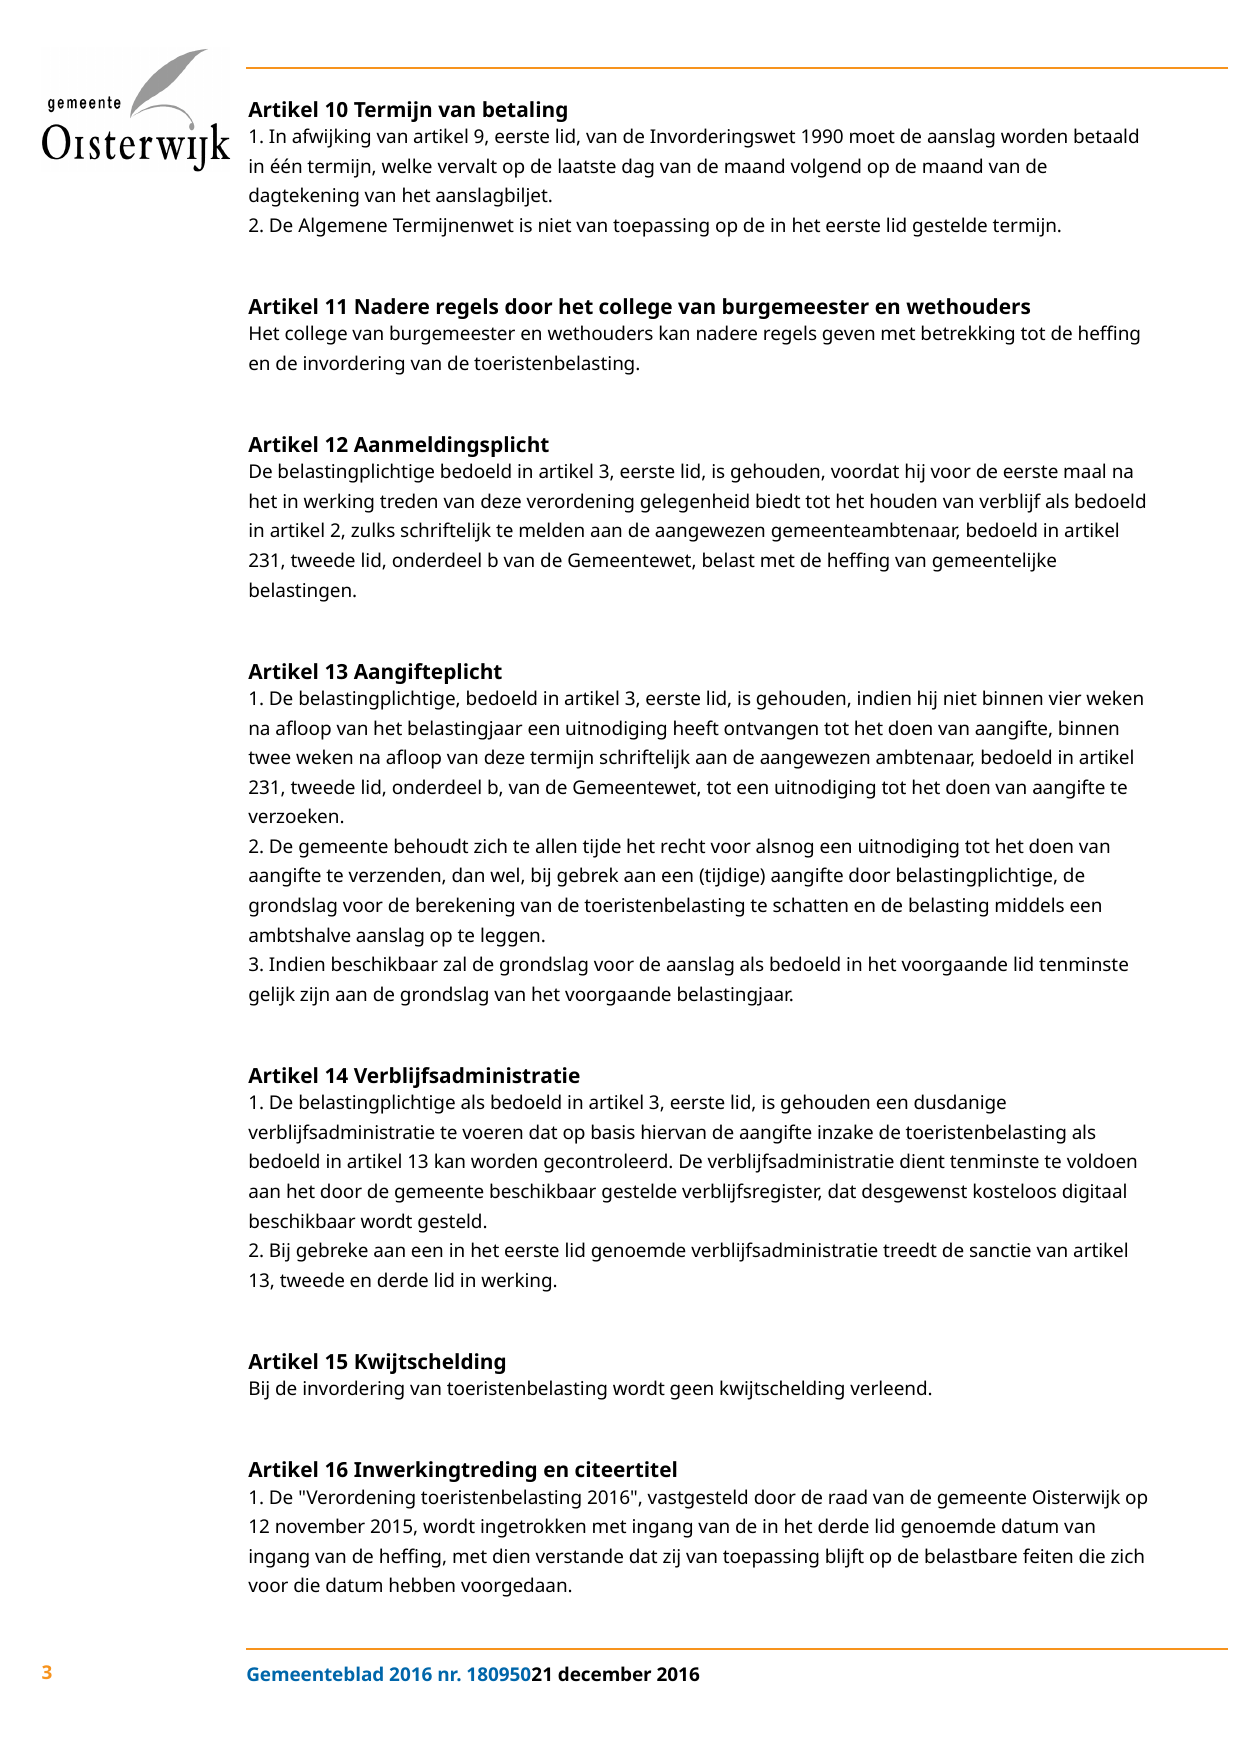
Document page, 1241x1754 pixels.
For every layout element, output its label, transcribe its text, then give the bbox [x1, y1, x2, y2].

text 1. In afwijking van artikel 9, eerste lid, van de Invorderingswet 1990 moet de aanslag worden betaald in één termijn, welke vervalt op de laatste dag van de maand volgend op de maand van de dagtekening van het aanslagbiljet. [248, 123, 1152, 208]
text 1. De "Verordening toeristenbelasting 2016", vastgesteld door de raad van de gemeente Oisterwijk op 12 november 2015, wordt ingetrokken met ingang van de in het derde lid genoemde datum van ingang van de heffing, met dien verstande dat zij van toepassing blijft op de belastbare feiten die zich voor die datum hebben voorgedaan. [248, 1484, 1152, 1598]
text De belastingplichtige bedoeld in artikel 3, eerste lid, is gehouden, voordat hij voor de eerste maal na het in werking treden van deze verordening gelegenheid biedt tot het houden van verblijf als bedoeld in artikel 2, zulks schriftelijk te melden aan de aangewezen gemeenteambtenaar, bedoeld in artikel 231, tweede lid, onderdeel b van de Gemeentewet, belast met de heffing van gemeentelijke belastingen. [248, 458, 1152, 602]
text Het college van burgemeester en wethouders kan nadere regels geven met betrekking tot de heffing en de invordering van de toeristenbelasting. [248, 320, 1152, 376]
text 2. De Algemene Termijnenwet is niet van toepassing op de in het eerste lid gestelde termijn. [248, 212, 1152, 238]
text Artikel 12 Aanmeldingsplicht [248, 430, 1152, 458]
text 1. De belastingplichtige, bedoeld in artikel 3, eerste lid, is gehouden, indien hij niet binnen vier weken na afloop van het belastingjaar een uitnodiging heeft ontvangen tot het doen van aangifte, binnen twee weken na afloop van deze termijn schriftelijk aan de aangewezen ambtenaar, bedoeld in artikel 231, tweede lid, onderdeel b, van de Gemeentewet, tot een uitnodiging tot het doen van aangifte te verzoeken. [248, 685, 1152, 829]
text 2. Bij gebreke aan een in het eerste lid genoemde verblijfsadministratie treedt de sanctie van artikel 13, tweede en derde lid in werking. [248, 1237, 1152, 1293]
text Artikel 11 Nadere regels door het college van burgemeester en wethouders [248, 292, 1152, 320]
text Artikel 10 Termijn van betaling [248, 95, 1152, 123]
text Artikel 15 Kwijtschelding [248, 1347, 1152, 1375]
text Bij de invordering van toeristenbelasting wordt geen kwijtschelding verleend. [248, 1375, 1152, 1401]
text 3. Indien beschikbaar zal de grondslag voor de aanslag als bedoeld in het voorgaande lid tenminste gelijk zijn aan de grondslag van het voorgaande belastingjaar. [248, 951, 1152, 1007]
text 2. De gemeente behoudt zich te allen tijde het recht voor alsnog een uitnodiging tot het doen van aangifte te verzenden, dan wel, bij gebrek aan een (tijdige) aangifte door belastingplichtige, de grondslag voor de berekening van de toeristenbelasting te schatten en de belasting middels een ambtshalve aanslag op te leggen. [248, 833, 1152, 948]
text Artikel 16 Inwerkingtreding en citeertitel [248, 1455, 1152, 1484]
text 1. De belastingplichtige als bedoeld in artikel 3, eerste lid, is gehouden een dusdanige verblijfsadministratie te voeren dat op basis hiervan de aangifte inzake de toeristenbelasting als bedoeld in artikel 13 kan worden gecontroleerd. De verblijfsadministratie dient tenminste te voldoen aan het door de gemeente beschikbaar gestelde verblijfsregister, dat desgewenst kosteloos digitaal beschikbaar wordt gesteld. [248, 1089, 1152, 1233]
text Artikel 14 Verblijfsadministratie [248, 1061, 1152, 1089]
text Artikel 13 Aangifteplicht [248, 657, 1152, 685]
picture [41, 47, 231, 172]
